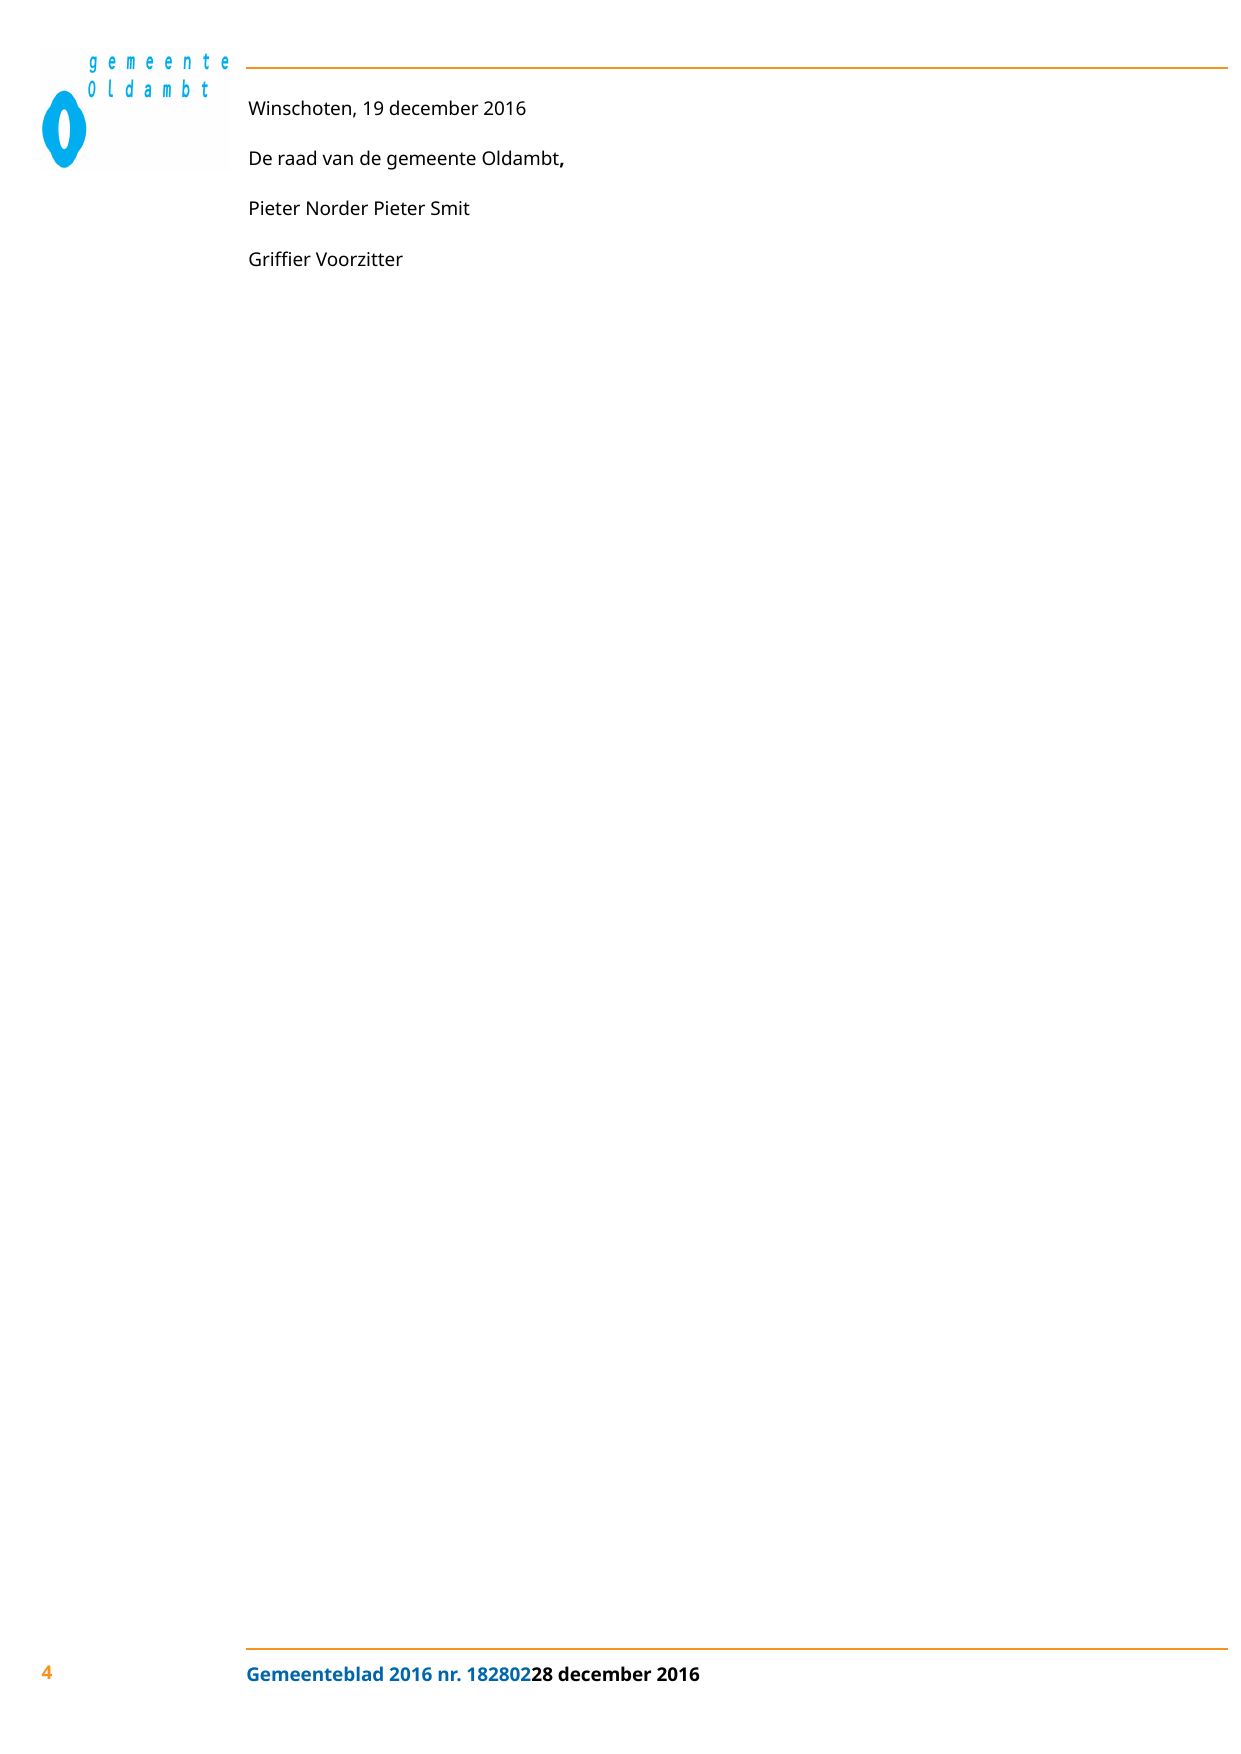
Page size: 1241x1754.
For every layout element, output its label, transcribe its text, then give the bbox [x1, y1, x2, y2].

picture [41, 47, 231, 172]
text Pieter Norder Pieter Smit [248, 196, 1152, 221]
text De raad van de gemeente Oldambt, [248, 145, 1152, 171]
text Griffier Voorzitter [248, 246, 1152, 272]
text Winschoten, 19 december 2016 [248, 95, 1152, 121]
